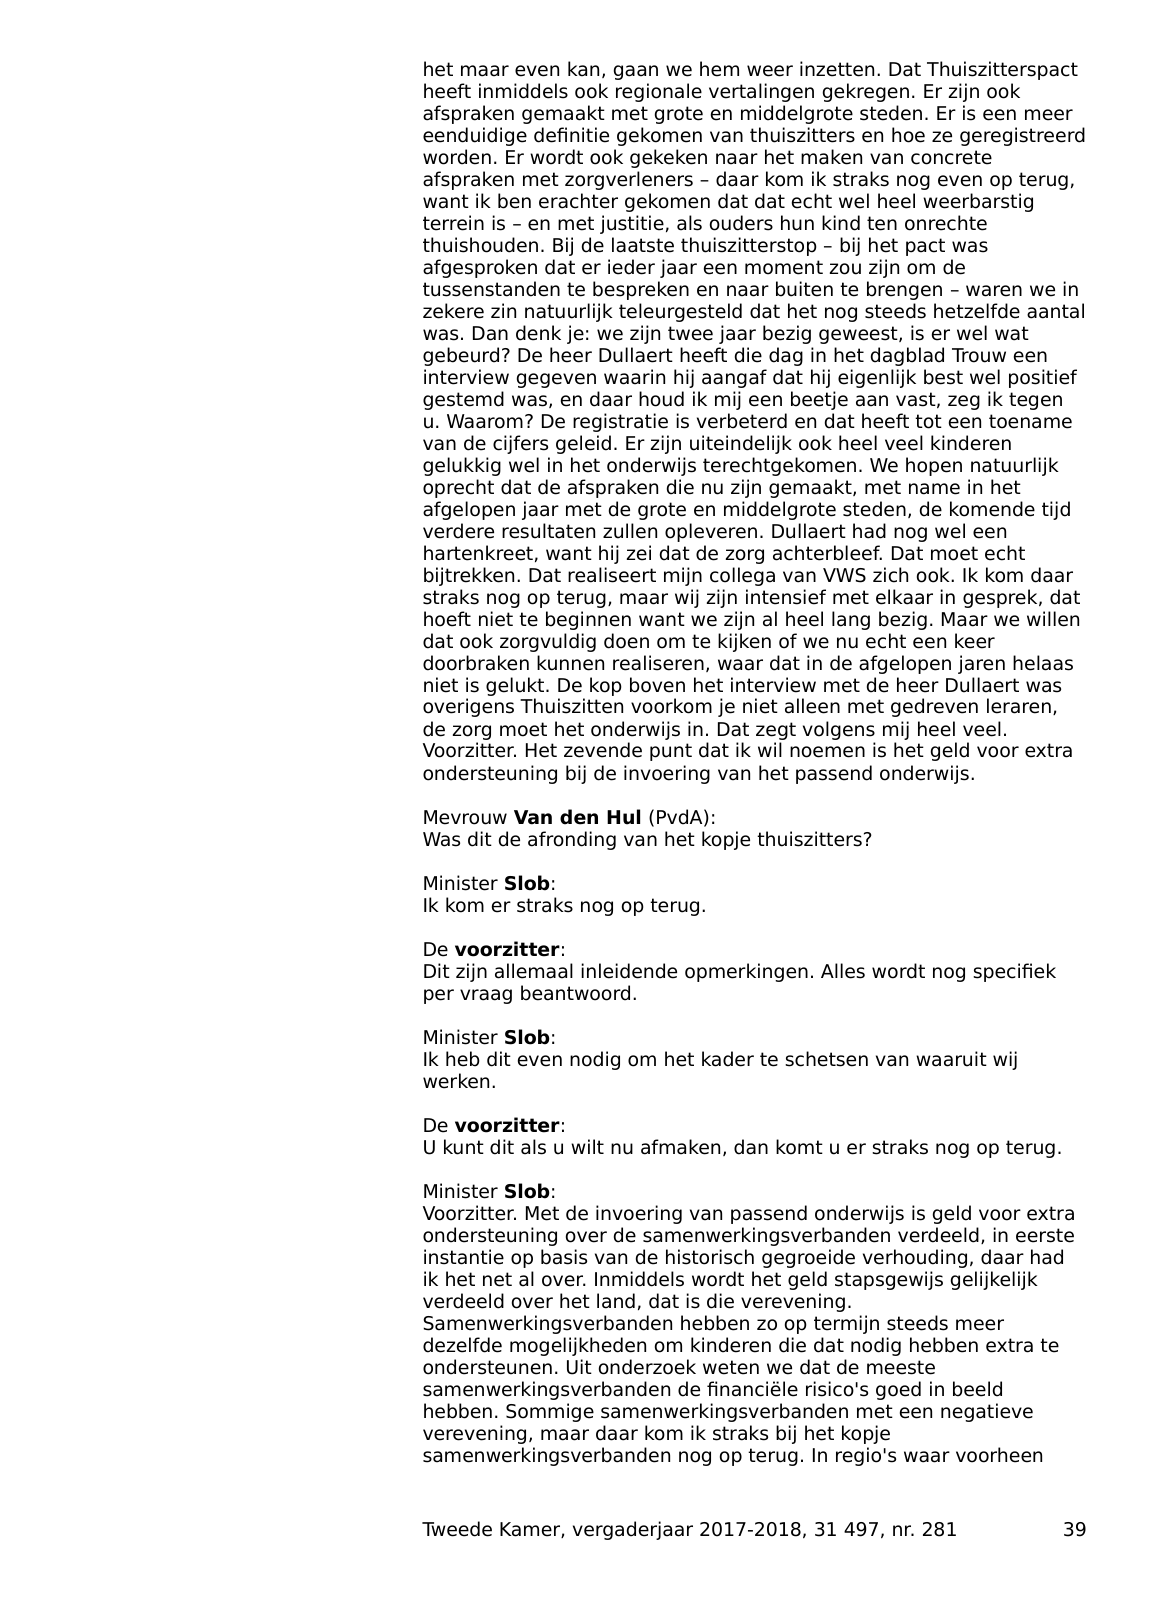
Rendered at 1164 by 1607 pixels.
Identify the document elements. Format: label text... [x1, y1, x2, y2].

text Voorzitter. Met de invoering van passend onderwijs is geld voor extra ondersteuning over de samenwerkingsverbanden verdeeld, in eerste instantie op basis van de historisch gegroeide verhouding, daar had ik het net al over. Inmiddels wordt het geld stapsgewijs gelijkelijk verdeeld over het land, dat is die verevening. Samenwerkingsverbanden hebben zo op termijn steeds meer dezelfde mogelijkheden om kinderen die dat nodig hebben extra te ondersteunen. Uit onderzoek weten we dat de meeste samenwerkingsverbanden de financiële risico's goed in beeld hebben. Sommige samenwerkingsverbanden met een negatieve verevening, maar daar kom ik straks bij het kopje samenwerkingsverbanden nog op terug. In regio's waar voorheen [422, 1203, 1087, 1467]
text Ik kom er straks nog op terug. [422, 895, 1087, 917]
text De voorzitter: [422, 1115, 1087, 1137]
text Was dit de afronding van het kopje thuiszitters? [422, 828, 1087, 851]
text Ik heb dit even nodig om het kader te schetsen van waaruit wij werken. [422, 1049, 1087, 1093]
text De voorzitter: [422, 939, 1087, 961]
text Voorzitter. Het zevende punt dat ik wil noemen is het geld voor extra ondersteuning bij de invoering van het passend onderwijs. [422, 740, 1087, 784]
text Minister Slob: [422, 873, 1087, 895]
text U kunt dit als u wilt nu afmaken, dan komt u er straks nog op terug. [422, 1137, 1087, 1159]
text Minister Slob: [422, 1181, 1087, 1203]
text het maar even kan, gaan we hem weer inzetten. Dat Thuiszitterspact heeft inmiddels ook regionale vertalingen gekregen. Er zijn ook afspraken gemaakt met grote en middelgrote steden. Er is een meer eenduidige definitie gekomen van thuiszitters en hoe ze geregistreerd worden. Er wordt ook gekeken naar het maken van concrete afspraken met zorgverleners – daar kom ik straks nog even op terug, want ik ben erachter gekomen dat dat echt wel heel weerbarstig terrein is – en met justitie, als ouders hun kind ten onrechte thuishouden. Bij de laatste thuiszitterstop – bij het pact was afgesproken dat er ieder jaar een moment zou zijn om de tussenstanden te bespreken en naar buiten te brengen – waren we in zekere zin natuurlijk teleurgesteld dat het nog steeds hetzelfde aantal was. Dan denk je: we zijn twee jaar bezig geweest, is er wel wat gebeurd? De heer Dullaert heeft die dag in het dagblad Trouw een interview gegeven waarin hij aangaf dat hij eigenlijk best wel positief gestemd was, en daar houd ik mij een beetje aan vast, zeg ik tegen u. Waarom? De registratie is verbeterd en dat heeft tot een toename van de cijfers geleid. Er zijn uiteindelijk ook heel veel kinderen gelukkig wel in het onderwijs terechtgekomen. We hopen natuurlijk oprecht dat de afspraken die nu zijn gemaakt, met name in het afgelopen jaar met de grote en middelgrote steden, de komende tijd verdere resultaten zullen opleveren. Dullaert had nog wel een hartenkreet, want hij zei dat de zorg achterbleef. Dat moet echt bijtrekken. Dat realiseert mijn collega van VWS zich ook. Ik kom daar straks nog op terug, maar wij zijn intensief met elkaar in gesprek, dat hoeft niet te beginnen want we zijn al heel lang bezig. Maar we willen dat ook zorgvuldig doen om te kijken of we nu echt een keer doorbraken kunnen realiseren, waar dat in de afgelopen jaren helaas niet is gelukt. De kop boven het interview met de heer Dullaert was overigens Thuiszitten voorkom je niet alleen met gedreven leraren, de zorg moet het onderwijs in. Dat zegt volgens mij heel veel. [422, 59, 1087, 740]
text Mevrouw Van den Hul (PvdA): [422, 807, 1087, 828]
text Dit zijn allemaal inleidende opmerkingen. Alles wordt nog specifiek per vraag beantwoord. [422, 961, 1087, 1005]
text Minister Slob: [422, 1027, 1087, 1049]
